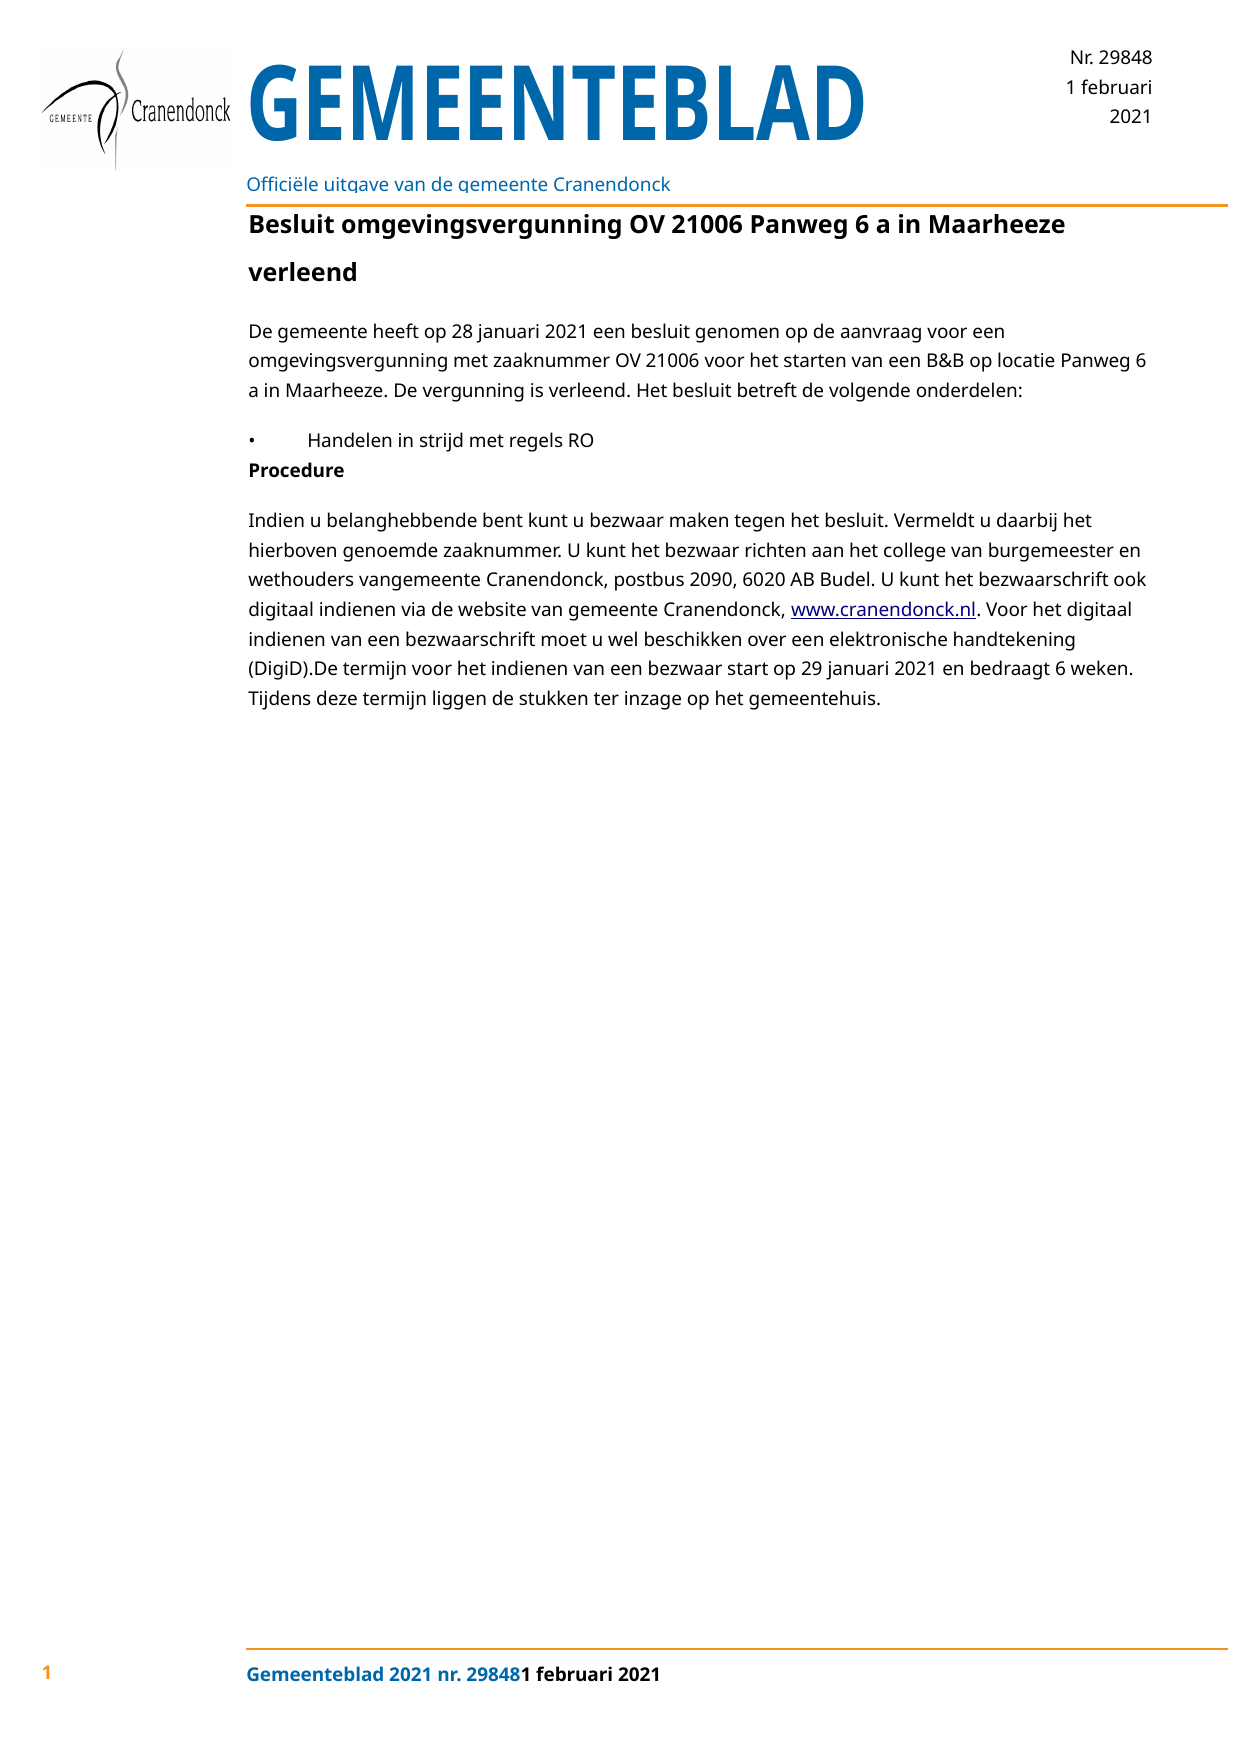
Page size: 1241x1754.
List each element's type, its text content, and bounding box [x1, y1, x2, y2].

text Besluit omgevingsvergunning OV 21006 Panweg 6 a in Maarheeze verleend [248, 207, 1152, 288]
list Handelen in strijd met regels RO [248, 427, 1152, 453]
text De gemeente heeft op 28 januari 2021 een besluit genomen op de aanvraag voor een omgevingsvergunning met zaaknummer OV 21006 voor het starten van een B&B op locatie Panweg 6 a in Maarheeze. De vergunning is verleend. Het besluit betreft de volgende onderdelen: [248, 318, 1152, 403]
picture [41, 47, 231, 172]
text Procedure [248, 457, 1152, 483]
text Indien u belanghebbende bent kunt u bezwaar maken tegen het besluit. Vermeldt u daarbij het hierboven genoemde zaaknummer. U kunt het bezwaar richten aan het college van burgemeester en wethouders vangemeente Cranendonck, postbus 2090, 6020 AB Budel. U kunt het bezwaarschrift ook digitaal indienen via de website van gemeente Cranendonck, www.cranendonck.nl. Voor het digitaal indienen van een bezwaarschrift moet u wel beschikken over een elektronische handtekening (DigiD).De termijn voor het indienen van een bezwaar start op 29 januari 2021 en bedraagt 6 weken. Tijdens deze termijn liggen de stukken ter inzage op het gemeentehuis. [248, 507, 1152, 711]
